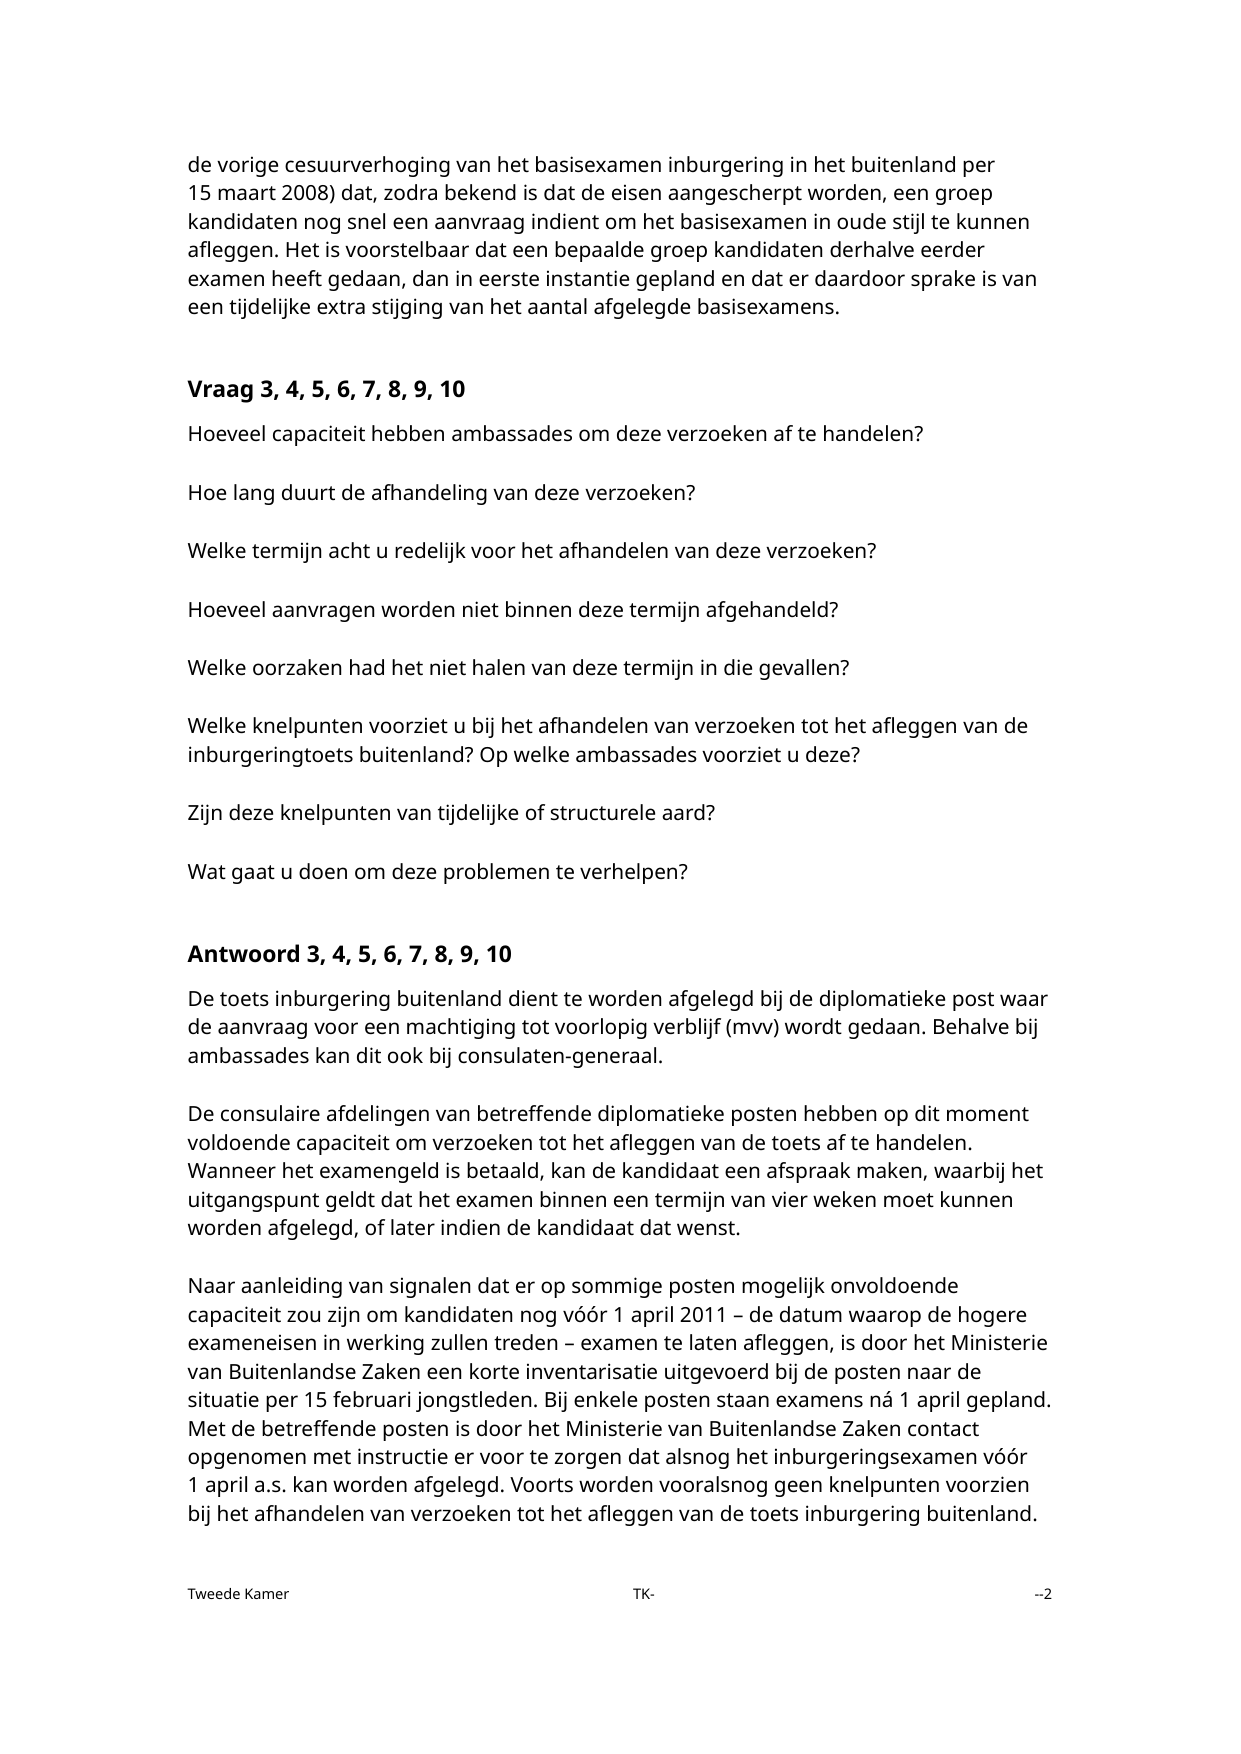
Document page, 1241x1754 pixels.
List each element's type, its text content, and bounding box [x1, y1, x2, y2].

text Welke termijn acht u redelijk voor het afhandelen van deze verzoeken? [187, 536, 1053, 565]
subtitle Vraag 3, 4, 5, 6, 7, 8, 9, 10 [187, 373, 1053, 404]
text De consulaire afdelingen van betreffende diplomatieke posten hebben op dit moment voldoende capaciteit om verzoeken tot het afleggen van de toets af te handelen. Wanneer het examengeld is betaald, kan de kandidaat een afspraak maken, waarbij het uitgangspunt geldt dat het examen binnen een termijn van vier weken moet kunnen worden afgelegd, of later indien de kandidaat dat wenst. [187, 1099, 1053, 1242]
text Welke oorzaken had het niet halen van deze termijn in die gevallen? [187, 653, 1053, 682]
text Welke knelpunten voorziet u bij het afhandelen van verzoeken tot het afleggen van de inburgeringtoets buitenland? Op welke ambassades voorziet u deze? [187, 712, 1053, 768]
subtitle Antwoord 3, 4, 5, 6, 7, 8, 9, 10 [187, 938, 1053, 969]
text Naar aanleiding van signalen dat er op sommige posten mogelijk onvoldoende capaciteit zou zijn om kandidaten nog vóór 1 april 2011 – de datum waarop de hogere exameneisen in werking zullen treden – examen te laten afleggen, is door het Ministerie van Buitenlandse Zaken een korte inventarisatie uitgevoerd bij de posten naar de situatie per 15 februari jongstleden. Bij enkele posten staan examens ná 1 april gepland. Met de betreffende posten is door het Ministerie van Buitenlandse Zaken contact opgenomen met instructie er voor te zorgen dat alsnog het inburgeringsexamen vóór 1 april a.s. kan worden afgelegd. Voorts worden vooralsnog geen knelpunten voorzien bij het afhandelen van verzoeken tot het afleggen van de toets inburgering buitenland. [187, 1272, 1053, 1527]
text de vorige cesuurverhoging van het basisexamen inburgering in het buitenland per 15 maart 2008) dat, zodra bekend is dat de eisen aangescherpt worden, een groep kandidaten nog snel een aanvraag indient om het basisexamen in oude stijl te kunnen afleggen. Het is voorstelbaar dat een bepaalde groep kandidaten derhalve eerder examen heeft gedaan, dan in eerste instantie gepland en dat er daardoor sprake is van een tijdelijke extra stijging van het aantal afgelegde basisexamens. [187, 150, 1053, 321]
text Zijn deze knelpunten van tijdelijke of structurele aard? [187, 798, 1053, 827]
text Hoeveel aanvragen worden niet binnen deze termijn afgehandeld? [187, 595, 1053, 623]
text Wat gaat u doen om deze problemen te verhelpen? [187, 857, 1053, 885]
text De toets inburgering buitenland dient te worden afgelegd bij de diplomatieke post waar de aanvraag voor een machtiging tot voorlopig verblijf (mvv) wordt gedaan. Behalve bij ambassades kan dit ook bij consulaten-generaal. [187, 984, 1053, 1069]
text Hoe lang duurt de afhandeling van deze verzoeken? [187, 478, 1053, 506]
text Hoeveel capaciteit hebben ambassades om deze verzoeken af te handelen? [187, 419, 1053, 448]
